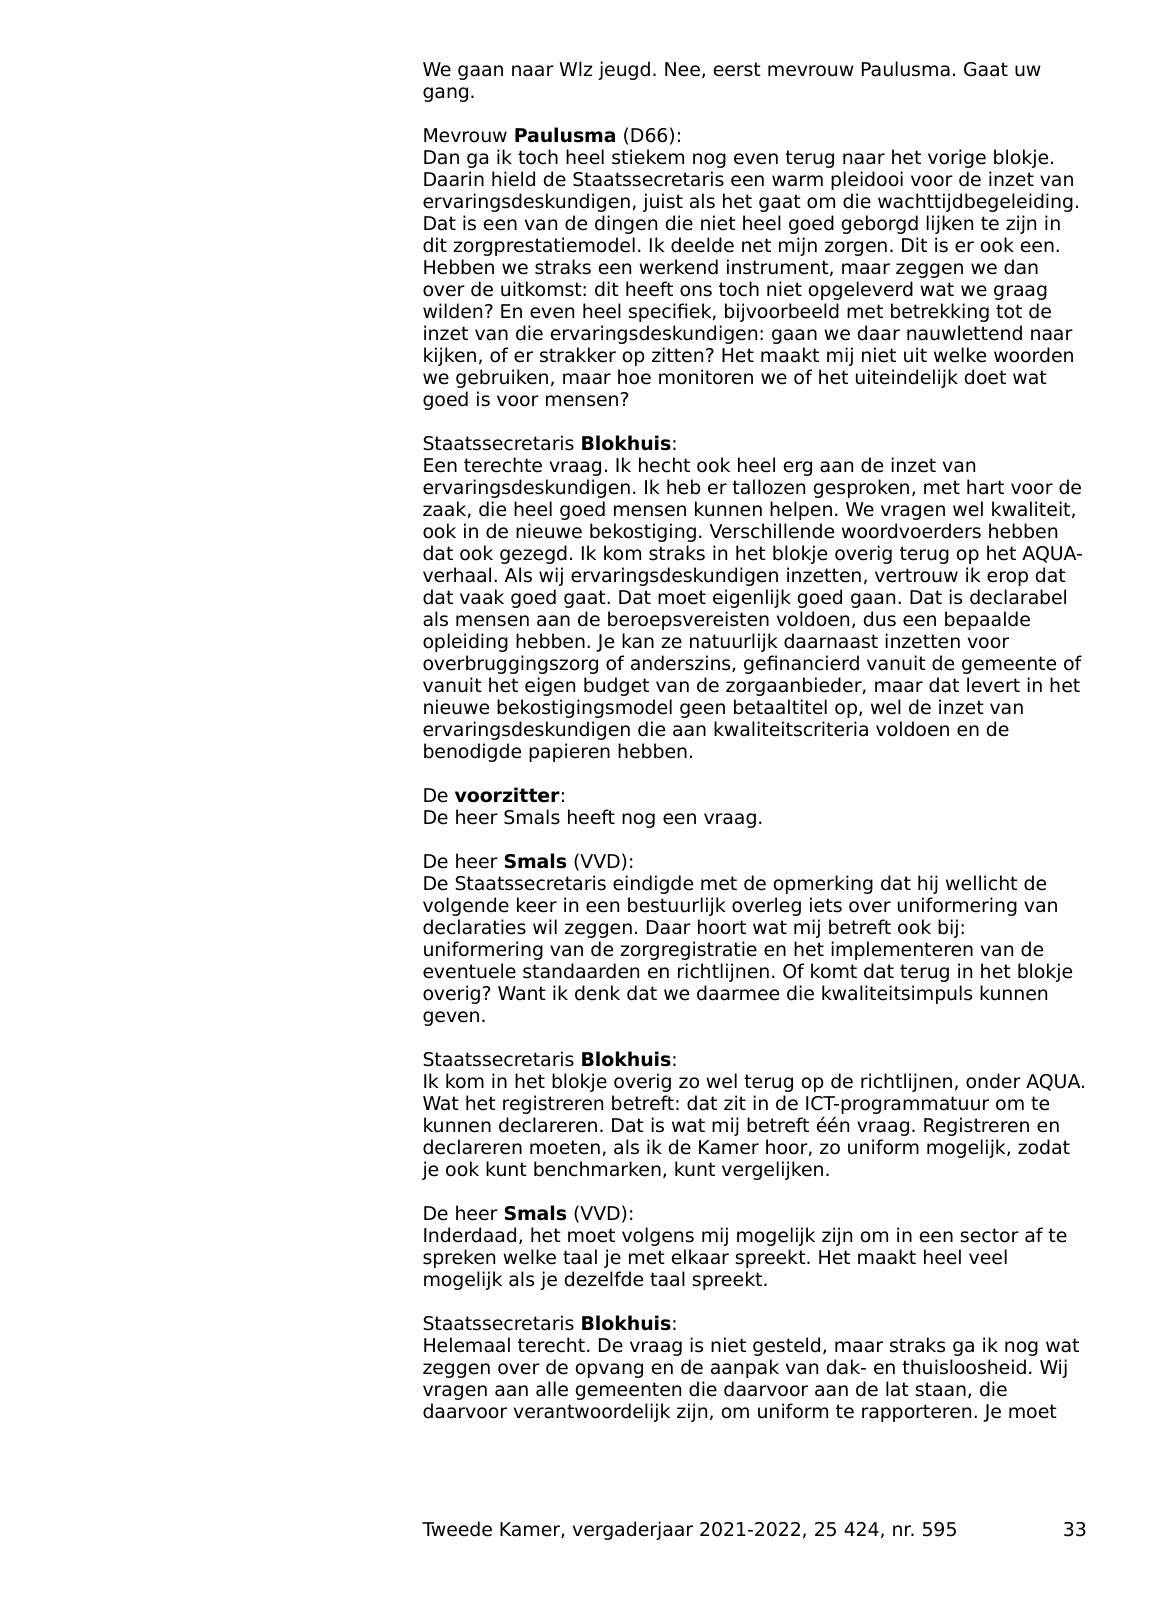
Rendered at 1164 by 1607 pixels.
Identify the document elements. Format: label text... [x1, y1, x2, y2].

text Mevrouw Paulusma (D66): [422, 125, 1087, 147]
text Een terechte vraag. Ik hecht ook heel erg aan de inzet van ervaringsdeskundigen. Ik heb er tallozen gesproken, met hart voor de zaak, die heel goed mensen kunnen helpen. We vragen wel kwaliteit, ook in de nieuwe bekostiging. Verschillende woordvoerders hebben dat ook gezegd. Ik kom straks in het blokje overig terug op het AQUA-verhaal. Als wij ervaringsdeskundigen inzetten, vertrouw ik erop dat dat vaak goed gaat. Dat moet eigenlijk goed gaan. Dat is declarabel als mensen aan de beroepsvereisten voldoen, dus een bepaalde opleiding hebben. Je kan ze natuurlijk daarnaast inzetten voor overbruggingszorg of anderszins, gefinancierd vanuit de gemeente of vanuit het eigen budget van de zorgaanbieder, maar dat levert in het nieuwe bekostigingsmodel geen betaaltitel op, wel de inzet van ervaringsdeskundigen die aan kwaliteitscriteria voldoen en de benodigde papieren hebben. [422, 455, 1087, 763]
text Staatssecretaris Blokhuis: [422, 1049, 1087, 1071]
text De Staatssecretaris eindigde met de opmerking dat hij wellicht de volgende keer in een bestuurlijk overleg iets over uniformering van declaraties wil zeggen. Daar hoort wat mij betreft ook bij: uniformering van de zorgregistratie en het implementeren van de eventuele standaarden en richtlijnen. Of komt dat terug in het blokje overig? Want ik denk dat we daarmee die kwaliteitsimpuls kunnen geven. [422, 873, 1087, 1027]
text Helemaal terecht. De vraag is niet gesteld, maar straks ga ik nog wat zeggen over de opvang en de aanpak van dak- en thuisloosheid. Wij vragen aan alle gemeenten die daarvoor aan de lat staan, die daarvoor verantwoordelijk zijn, om uniform te rapporteren. Je moet [422, 1335, 1087, 1423]
text De voorzitter: [422, 785, 1087, 807]
text De heer Smals (VVD): [422, 1203, 1087, 1225]
text De heer Smals heeft nog een vraag. [422, 807, 1087, 829]
text Ik kom in het blokje overig zo wel terug op de richtlijnen, onder AQUA. Wat het registreren betreft: dat zit in de ICT-programmatuur om te kunnen declareren. Dat is wat mij betreft één vraag. Registreren en declareren moeten, als ik de Kamer hoor, zo uniform mogelijk, zodat je ook kunt benchmarken, kunt vergelijken. [422, 1071, 1087, 1181]
text Inderdaad, het moet volgens mij mogelijk zijn om in een sector af te spreken welke taal je met elkaar spreekt. Het maakt heel veel mogelijk als je dezelfde taal spreekt. [422, 1225, 1087, 1291]
text Dan ga ik toch heel stiekem nog even terug naar het vorige blokje. Daarin hield de Staatssecretaris een warm pleidooi voor de inzet van ervaringsdeskundigen, juist als het gaat om die wachttijdbegeleiding. Dat is een van de dingen die niet heel goed geborgd lijken te zijn in dit zorgprestatiemodel. Ik deelde net mijn zorgen. Dit is er ook een. Hebben we straks een werkend instrument, maar zeggen we dan over de uitkomst: dit heeft ons toch niet opgeleverd wat we graag wilden? En even heel specifiek, bijvoorbeeld met betrekking tot de inzet van die ervaringsdeskundigen: gaan we daar nauwlettend naar kijken, of er strakker op zitten? Het maakt mij niet uit welke woorden we gebruiken, maar hoe monitoren we of het uiteindelijk doet wat goed is voor mensen? [422, 147, 1087, 411]
text We gaan naar Wlz jeugd. Nee, eerst mevrouw Paulusma. Gaat uw gang. [422, 59, 1087, 103]
text Staatssecretaris Blokhuis: [422, 433, 1087, 455]
text Staatssecretaris Blokhuis: [422, 1313, 1087, 1335]
text De heer Smals (VVD): [422, 851, 1087, 873]
